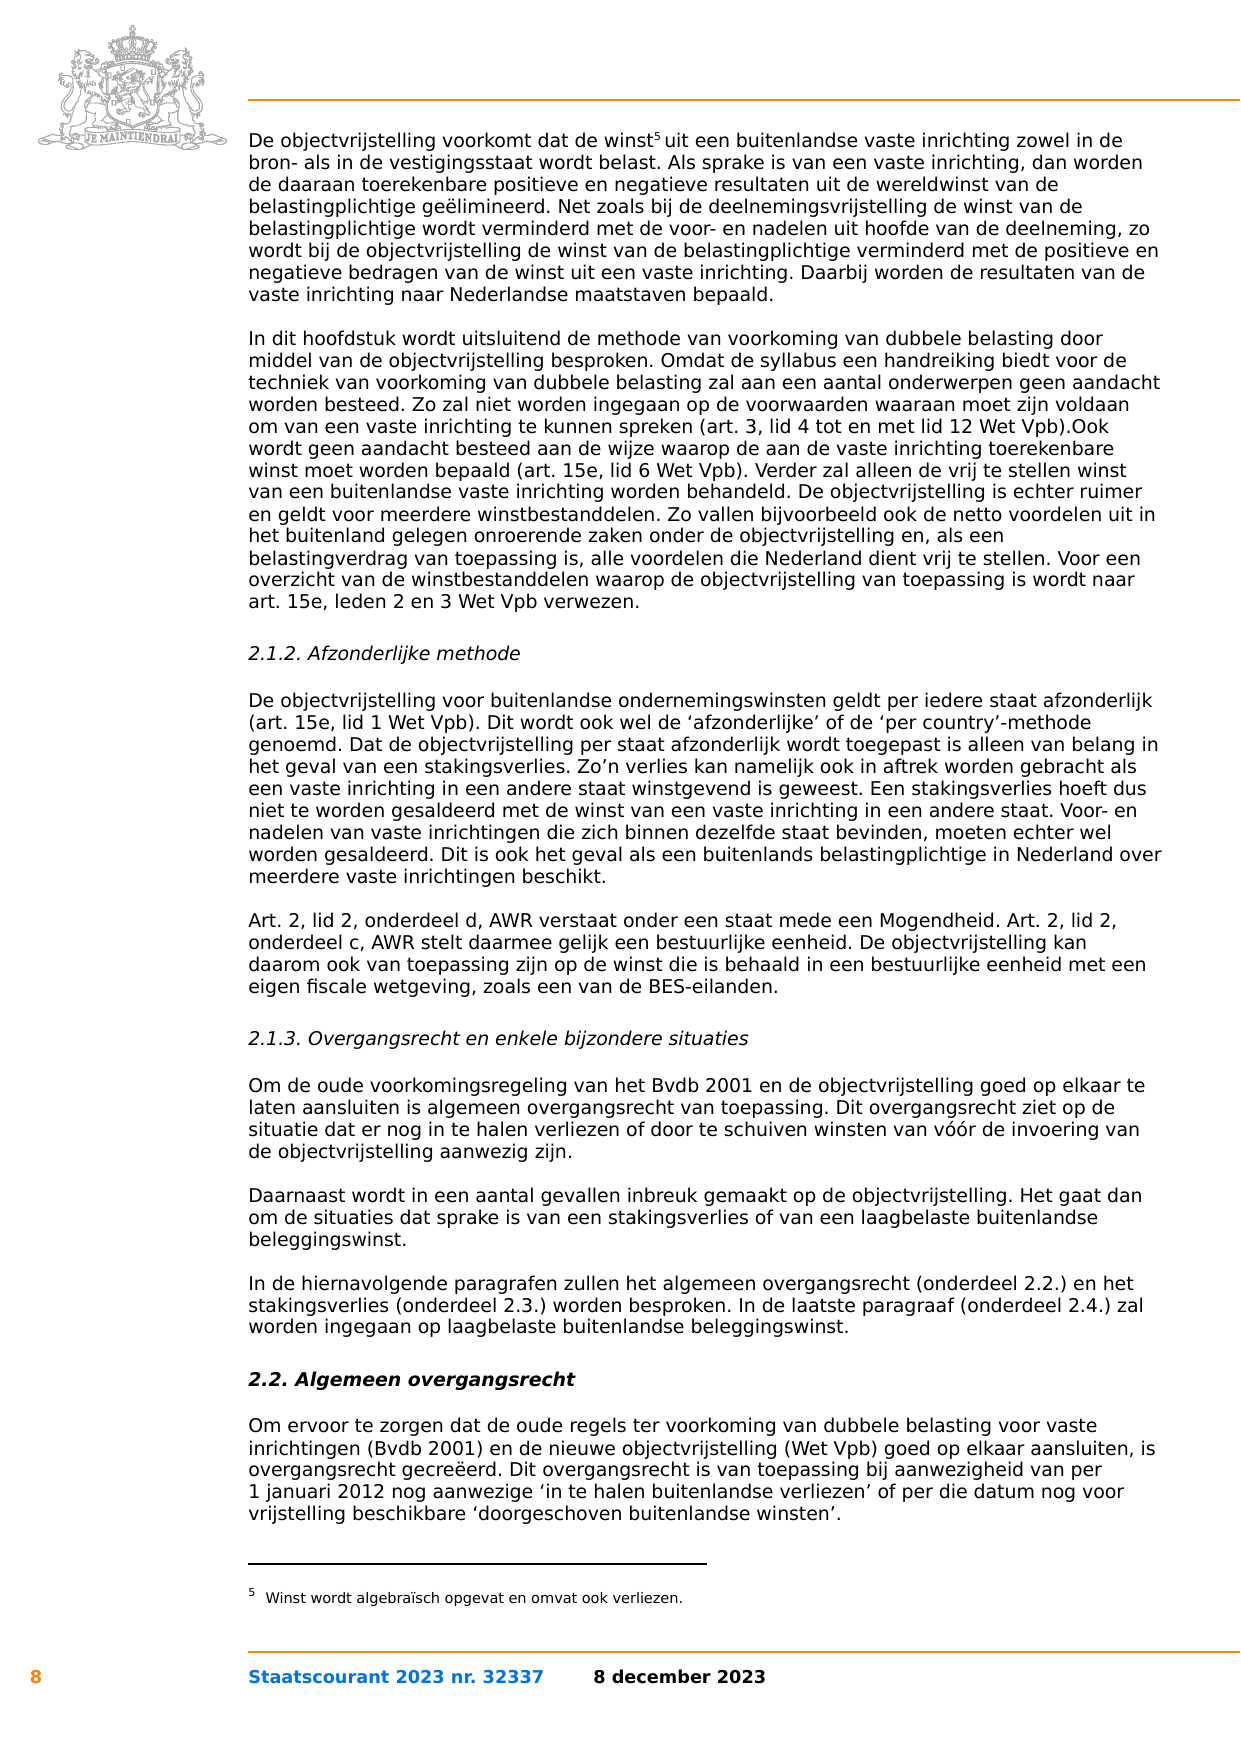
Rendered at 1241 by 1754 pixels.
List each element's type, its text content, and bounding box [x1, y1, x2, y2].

text In dit hoofdstuk wordt uitsluitend de methode van voorkoming van dubbele belasting door middel van de objectvrijstelling besproken. Omdat de syllabus een handreiking biedt voor de techniek van voorkoming van dubbele belasting zal aan een aantal onderwerpen geen aandacht worden besteed. Zo zal niet worden ingegaan op de voorwaarden waaraan moet zijn voldaan om van een vaste inrichting te kunnen spreken (art. 3, lid 4 tot en met lid 12 Wet Vpb).Ook wordt geen aandacht besteed aan de wijze waarop de aan de vaste inrichting toerekenbare winst moet worden bepaald (art. 15e, lid 6 Wet Vpb). Verder zal alleen de vrij te stellen winst van een buitenlandse vaste inrichting worden behandeld. De objectvrijstelling is echter ruimer en geldt voor meerdere winstbestanddelen. Zo vallen bijvoorbeeld ook de netto voordelen uit in het buitenland gelegen onroerende zaken onder de objectvrijstelling en, als een belastingverdrag van toepassing is, alle voordelen die Nederland dient vrij te stellen. Voor een overzicht van de winstbestanddelen waarop de objectvrijstelling van toepassing is wordt naar art. 15e, leden 2 en 3 Wet Vpb verwezen. [248, 328, 1163, 613]
text In de hiernavolgende paragrafen zullen het algemeen overgangsrecht (onderdeel 2.2.) en het stakingsverlies (onderdeel 2.3.) worden besproken. In de laatste paragraaf (onderdeel 2.4.) zal worden ingegaan op laagbelaste buitenlandse beleggingswinst. [248, 1272, 1163, 1338]
text Om ervoor te zorgen dat de oude regels ter voorkoming van dubbele belasting voor vaste inrichtingen (Bvdb 2001) en de nieuwe objectvrijstelling (Wet Vpb) goed op elkaar aansluiten, is overgangsrecht gecreëerd. Dit overgangsrecht is van toepassing bij aanwezigheid van per 1 januari 2012 nog aanwezige ‘in te halen buitenlandse verliezen’ of per die datum nog voor vrijstelling beschikbare ‘doorgeschoven buitenlandse winsten’. [248, 1415, 1163, 1525]
text De objectvrijstelling voorkomt dat de winstuit een buitenlandse vaste inrichting zowel in de bron- als in de vestigingsstaat wordt belast. Als sprake is van een vaste inrichting, dan worden de daaraan toerekenbare positieve en negatieve resultaten uit de wereldwinst van de belastingplichtige geëlimineerd. Net zoals bij de deelnemingsvrijstelling de winst van de belastingplichtige wordt verminderd met de voor- en nadelen uit hoofde van de deelneming, zo wordt bij de objectvrijstelling de winst van de belastingplichtige verminderd met de positieve en negatieve bedragen van de winst uit een vaste inrichting. Daarbij worden de resultaten van de vaste inrichting naar Nederlandse maatstaven bepaald. [248, 130, 1163, 306]
text Om de oude voorkomingsregeling van het Bvdb 2001 en de objectvrijstelling goed op elkaar te laten aansluiten is algemeen overgangsrecht van toepassing. Dit overgangsrecht ziet op de situatie dat er nog in te halen verliezen of door te schuiven winsten van vóór de invoering van de objectvrijstelling aanwezig zijn. [248, 1075, 1163, 1163]
text Art. 2, lid 2, onderdeel d, AWR verstaat onder een staat mede een Mogendheid. Art. 2, lid 2, onderdeel c, AWR stelt daarmee gelijk een bestuurlijke eenheid. De objectvrijstelling kan daarom ook van toepassing zijn op de winst die is behaald in een bestuurlijke eenheid met een eigen fiscale wetgeving, zoals een van de BES-eilanden. [248, 910, 1163, 998]
subtitle 2.1.3. Overgangsrecht en enkele bijzondere situaties [248, 1028, 1163, 1050]
subtitle 2.1.2. Afzonderlijke methode [248, 643, 1163, 665]
text Winst wordt algebraïsch opgevat en omvat ook verliezen. [248, 1586, 1163, 1608]
subtitle 2.2. Algemeen overgangsrecht [248, 1368, 1163, 1390]
text Daarnaast wordt in een aantal gevallen inbreuk gemaakt op de objectvrijstelling. Het gaat dan om de situaties dat sprake is van een stakingsverlies of van een laagbelaste buitenlandse beleggingswinst. [248, 1185, 1163, 1251]
text De objectvrijstelling voor buitenlandse ondernemingswinsten geldt per iedere staat afzonderlijk (art. 15e, lid 1 Wet Vpb). Dit wordt ook wel de ‘afzonderlijke’ of de ‘per country’-methode genoemd. Dat de objectvrijstelling per staat afzonderlijk wordt toegepast is alleen van belang in het geval van een stakingsverlies. Zo’n verlies kan namelijk ook in aftrek worden gebracht als een vaste inrichting in een andere staat winstgevend is geweest. Een stakingsverlies hoeft dus niet te worden gesaldeerd met de winst van een vaste inrichting in een andere staat. Voor- en nadelen van vaste inrichtingen die zich binnen dezelfde staat bevinden, moeten echter wel worden gesaldeerd. Dit is ook het geval als een buitenlands belastingplichtige in Nederland over meerdere vaste inrichtingen beschikt. [248, 690, 1163, 888]
picture [38, 25, 227, 150]
